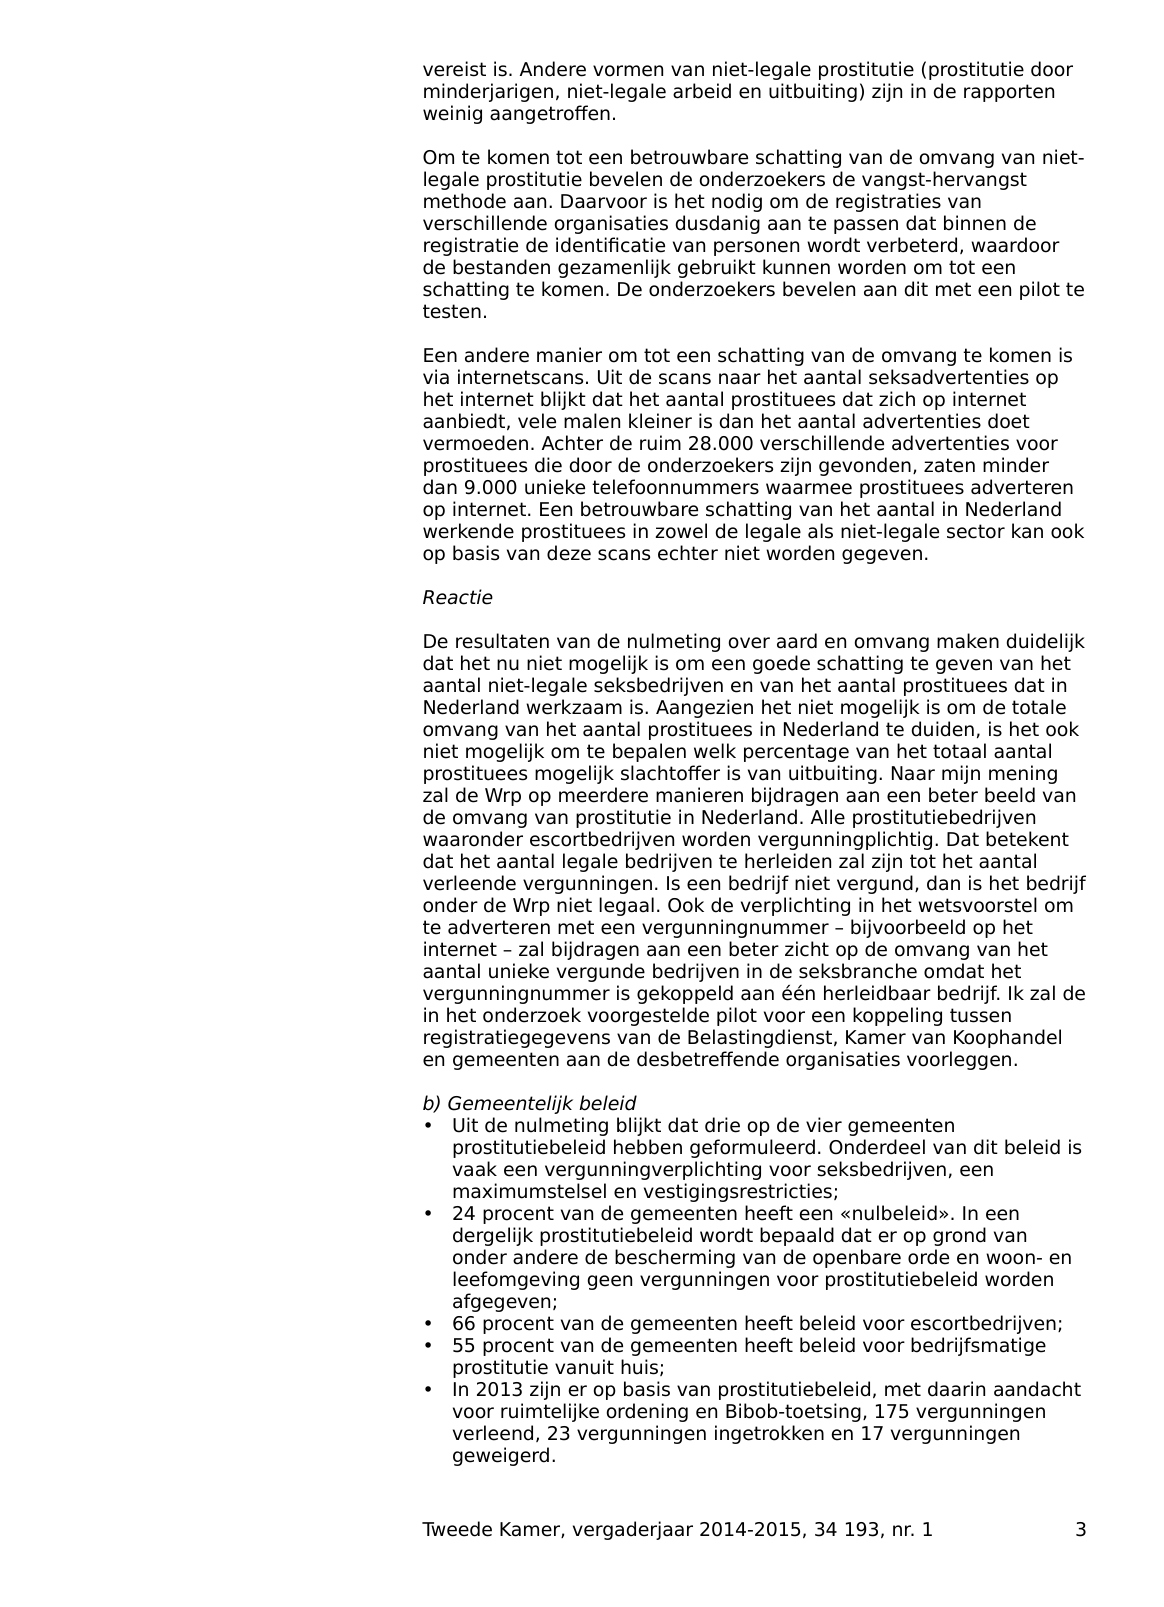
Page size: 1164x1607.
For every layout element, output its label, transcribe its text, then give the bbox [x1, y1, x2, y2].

subtitle b) Gemeentelijk beleid [422, 1093, 1087, 1115]
text • 55 procent van de gemeenten heeft beleid voor bedrijfsmatige prostitutie vanuit huis; [422, 1335, 1087, 1379]
text • Uit de nulmeting blijkt dat drie op de vier gemeenten prostitutiebeleid hebben geformuleerd. Onderdeel van dit beleid is vaak een vergunningverplichting voor seksbedrijven, een maximumstelsel en vestigingsrestricties; [422, 1115, 1087, 1203]
text • In 2013 zijn er op basis van prostitutiebeleid, met daarin aandacht voor ruimtelijke ordening en Bibob-toetsing, 175 vergunningen verleend, 23 vergunningen ingetrokken en 17 vergunningen geweigerd. [422, 1379, 1087, 1467]
text De resultaten van de nulmeting over aard en omvang maken duidelijk dat het nu niet mogelijk is om een goede schatting te geven van het aantal niet-legale seksbedrijven en van het aantal prostituees dat in Nederland werkzaam is. Aangezien het niet mogelijk is om de totale omvang van het aantal prostituees in Nederland te duiden, is het ook niet mogelijk om te bepalen welk percentage van het totaal aantal prostituees mogelijk slachtoffer is van uitbuiting. Naar mijn mening zal de Wrp op meerdere manieren bijdragen aan een beter beeld van de omvang van prostitutie in Nederland. Alle prostitutiebedrijven waaronder escortbedrijven worden vergunningplichtig. Dat betekent dat het aantal legale bedrijven te herleiden zal zijn tot het aantal verleende vergunningen. Is een bedrijf niet vergund, dan is het bedrijf onder de Wrp niet legaal. Ook de verplichting in het wetsvoorstel om te adverteren met een vergunningnummer – bijvoorbeeld op het internet – zal bijdragen aan een beter zicht op de omvang van het aantal unieke vergunde bedrijven in de seksbranche omdat het vergunningnummer is gekoppeld aan één herleidbaar bedrijf. Ik zal de in het onderzoek voorgestelde pilot voor een koppeling tussen registratiegegevens van de Belastingdienst, Kamer van Koophandel en gemeenten aan de desbetreffende organisaties voorleggen. [422, 631, 1087, 1071]
text • 24 procent van de gemeenten heeft een «nulbeleid». In een dergelijk prostitutiebeleid wordt bepaald dat er op grond van onder andere de bescherming van de openbare orde en woon- en leefomgeving geen vergunningen voor prostitutiebeleid worden afgegeven; [422, 1203, 1087, 1313]
text • 66 procent van de gemeenten heeft beleid voor escortbedrijven; [422, 1313, 1087, 1335]
subtitle Reactie [422, 587, 1087, 609]
text Om te komen tot een betrouwbare schatting van de omvang van niet-legale prostitutie bevelen de onderzoekers de vangst-hervangst methode aan. Daarvoor is het nodig om de registraties van verschillende organisaties dusdanig aan te passen dat binnen de registratie de identificatie van personen wordt verbeterd, waardoor de bestanden gezamenlijk gebruikt kunnen worden om tot een schatting te komen. De onderzoekers bevelen aan dit met een pilot te testen. [422, 147, 1087, 323]
text Een andere manier om tot een schatting van de omvang te komen is via internetscans. Uit de scans naar het aantal seksadvertenties op het internet blijkt dat het aantal prostituees dat zich op internet aanbiedt, vele malen kleiner is dan het aantal advertenties doet vermoeden. Achter de ruim 28.000 verschillende advertenties voor prostituees die door de onderzoekers zijn gevonden, zaten minder dan 9.000 unieke telefoonnummers waarmee prostituees adverteren op internet. Een betrouwbare schatting van het aantal in Nederland werkende prostituees in zowel de legale als niet-legale sector kan ook op basis van deze scans echter niet worden gegeven. [422, 345, 1087, 565]
text vereist is. Andere vormen van niet-legale prostitutie (prostitutie door minderjarigen, niet-legale arbeid en uitbuiting) zijn in de rapporten weinig aangetroffen. [422, 59, 1087, 125]
